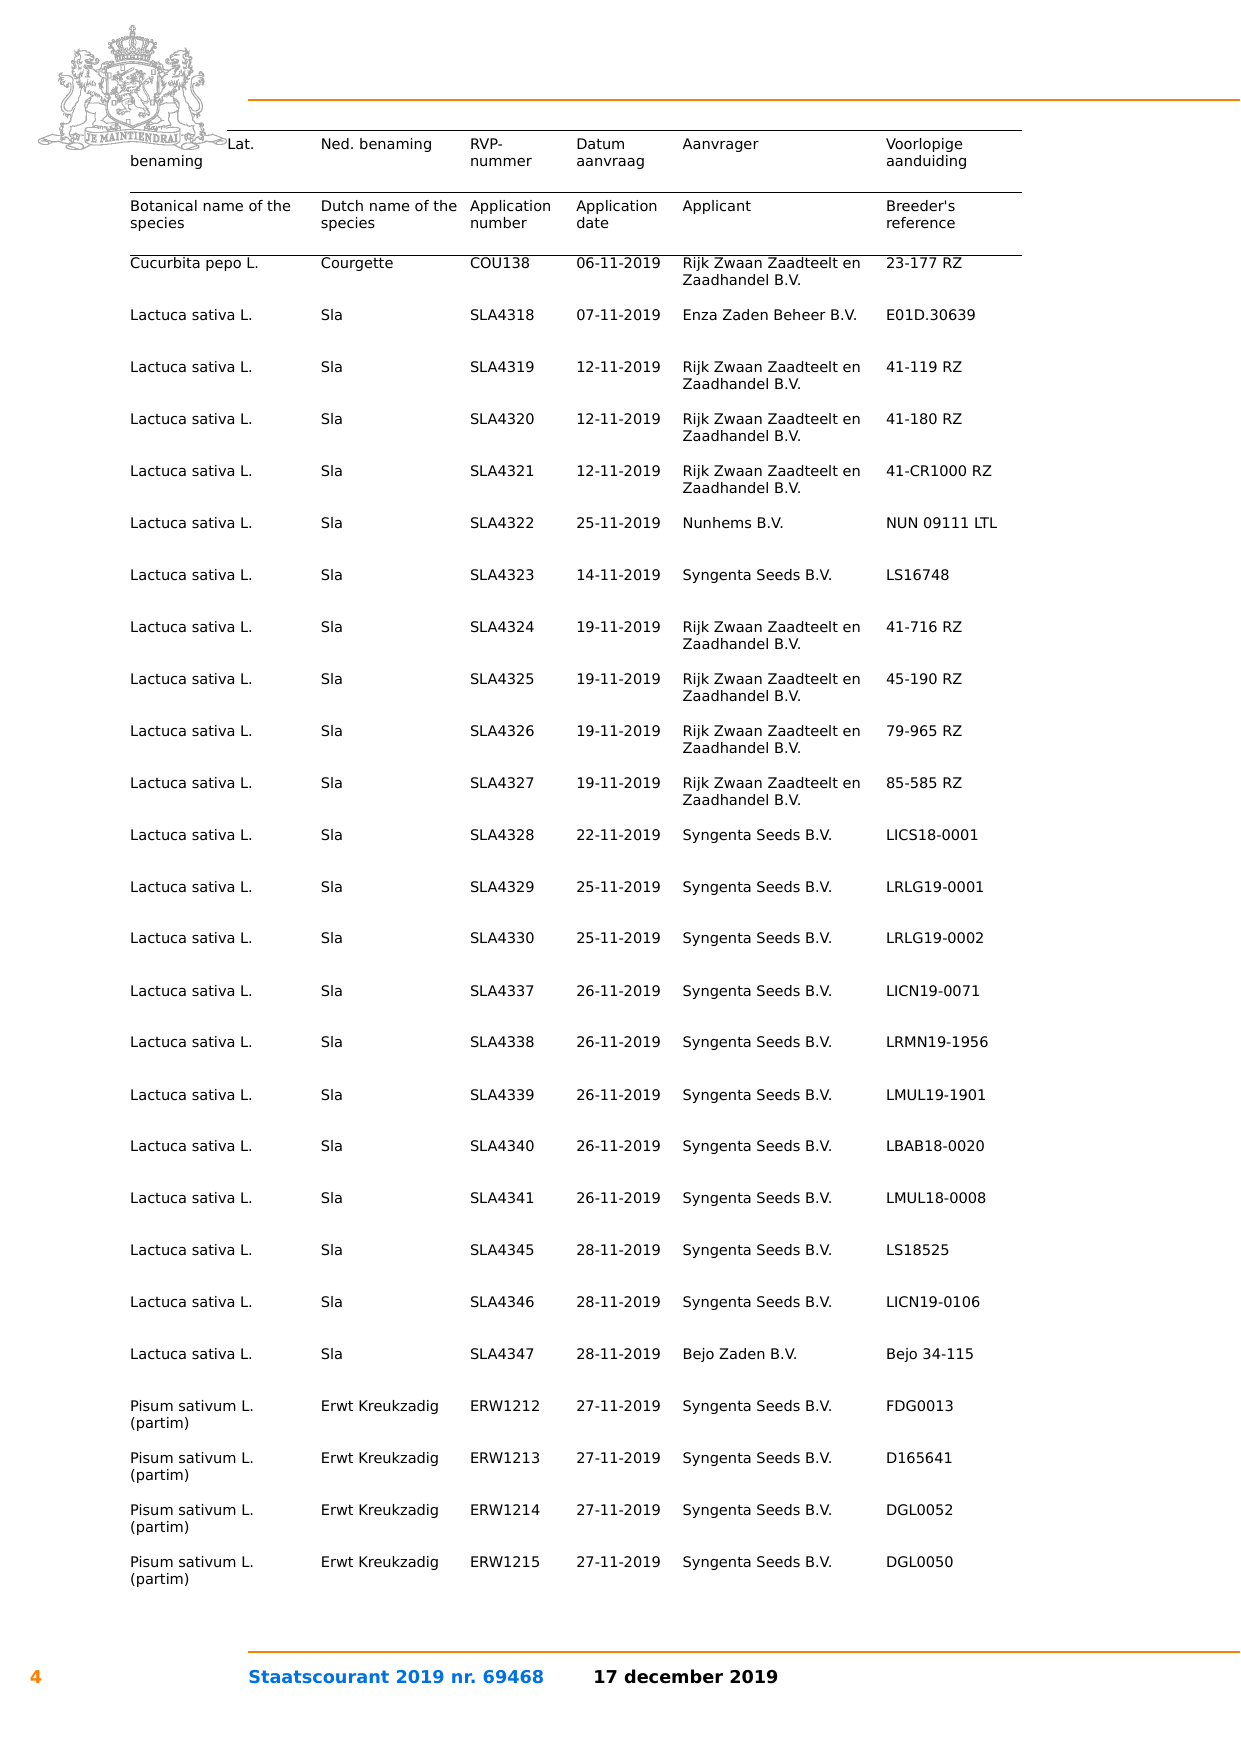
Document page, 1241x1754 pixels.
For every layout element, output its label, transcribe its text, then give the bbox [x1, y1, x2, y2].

table_cell Sla [315, 1242, 464, 1294]
table_cell Sla [315, 1346, 464, 1398]
table_cell 41-CR1000 RZ [880, 463, 1022, 514]
table_cell 27-11-2019 [570, 1450, 676, 1502]
table_cell 28-11-2019 [570, 1294, 676, 1346]
table_cell Lactuca sativa L. [130, 1346, 314, 1398]
table_cell ERW1214 [464, 1502, 570, 1554]
table_cell LBAB18-0020 [880, 1138, 1022, 1190]
table_cell ERW1212 [464, 1398, 570, 1450]
table_cell SLA4325 [464, 671, 570, 722]
table_cell Applicant [676, 193, 880, 255]
table_cell Lactuca sativa L. [130, 411, 314, 463]
table_cell Sla [315, 359, 464, 411]
table_cell Rijk Zwaan Zaadteelt en Zaadhandel B.V. [676, 619, 880, 671]
table_cell LS18525 [880, 1242, 1022, 1294]
table_cell SLA4330 [464, 930, 570, 982]
table_cell Erwt Kreukzadig [315, 1450, 464, 1502]
table_cell Lactuca sativa L. [130, 930, 314, 982]
table_cell LRLG19-0002 [880, 930, 1022, 982]
table_cell Rijk Zwaan Zaadteelt en Zaadhandel B.V. [676, 775, 880, 826]
table_cell Sla [315, 463, 464, 514]
table_cell SLA4347 [464, 1346, 570, 1398]
table_cell D165641 [880, 1450, 1022, 1502]
table_cell Rijk Zwaan Zaadteelt en Zaadhandel B.V. [676, 671, 880, 722]
table_cell NUN 09111 LTL [880, 515, 1022, 567]
table_cell Lactuca sativa L. [130, 307, 314, 359]
table_cell Syngenta Seeds B.V. [676, 1086, 880, 1138]
table_cell Lactuca sativa L. [130, 619, 314, 671]
table_cell 14-11-2019 [570, 567, 676, 618]
table_cell SLA4338 [464, 1034, 570, 1086]
table_cell Syngenta Seeds B.V. [676, 930, 880, 982]
table_cell Sla [315, 1086, 464, 1138]
table_cell 19-11-2019 [570, 723, 676, 774]
table_cell 41-180 RZ [880, 411, 1022, 463]
table_cell SLA4324 [464, 619, 570, 671]
table_cell LMUL19-1901 [880, 1086, 1022, 1138]
table_cell Lactuca sativa L. [130, 1138, 314, 1190]
table_cell 06-11-2019 [570, 256, 676, 307]
table_cell Rijk Zwaan Zaadteelt en Zaadhandel B.V. [676, 359, 880, 411]
table_header Datum aanvraag [570, 131, 676, 192]
table_cell 27-11-2019 [570, 1398, 676, 1450]
table_cell Syngenta Seeds B.V. [676, 879, 880, 930]
table_cell Sla [315, 307, 464, 359]
table_cell Sla [315, 775, 464, 826]
table_cell 26-11-2019 [570, 1190, 676, 1242]
table_cell 41-716 RZ [880, 619, 1022, 671]
table_cell Pisum sativum L. (partim) [130, 1554, 314, 1606]
table_cell 19-11-2019 [570, 775, 676, 826]
table_header Lat. benaming [130, 131, 314, 192]
table_cell Pisum sativum L. (partim) [130, 1502, 314, 1554]
table_cell 12-11-2019 [570, 359, 676, 411]
table_cell Rijk Zwaan Zaadteelt en Zaadhandel B.V. [676, 411, 880, 463]
table_cell SLA4319 [464, 359, 570, 411]
table_cell Rijk Zwaan Zaadteelt en Zaadhandel B.V. [676, 256, 880, 307]
table_cell Application date [570, 193, 676, 255]
table_cell 26-11-2019 [570, 1138, 676, 1190]
table_cell 23-177 RZ [880, 256, 1022, 307]
table_cell 28-11-2019 [570, 1346, 676, 1398]
table_header RVP-nummer [464, 131, 570, 192]
table_cell 79-965 RZ [880, 723, 1022, 774]
table_cell Sla [315, 1190, 464, 1242]
table_cell Sla [315, 567, 464, 618]
table_cell Syngenta Seeds B.V. [676, 983, 880, 1034]
table_cell Lactuca sativa L. [130, 775, 314, 826]
table_cell Sla [315, 723, 464, 774]
table_cell Syngenta Seeds B.V. [676, 1554, 880, 1606]
table_cell Syngenta Seeds B.V. [676, 567, 880, 618]
table_cell 41-119 RZ [880, 359, 1022, 411]
table_cell Erwt Kreukzadig [315, 1554, 464, 1606]
table_cell Sla [315, 879, 464, 930]
table_cell Sla [315, 930, 464, 982]
table_cell Breeder's reference [880, 193, 1022, 255]
table_cell Erwt Kreukzadig [315, 1398, 464, 1450]
table_cell Pisum sativum L. (partim) [130, 1450, 314, 1502]
table_cell 07-11-2019 [570, 307, 676, 359]
table_cell SLA4339 [464, 1086, 570, 1138]
table_cell SLA4318 [464, 307, 570, 359]
table_cell Lactuca sativa L. [130, 983, 314, 1034]
table_cell Syngenta Seeds B.V. [676, 1034, 880, 1086]
table_cell Sla [315, 983, 464, 1034]
table_cell Syngenta Seeds B.V. [676, 1398, 880, 1450]
table_cell 19-11-2019 [570, 619, 676, 671]
table_cell ERW1213 [464, 1450, 570, 1502]
table_cell Courgette [315, 256, 464, 307]
table_cell Lactuca sativa L. [130, 1190, 314, 1242]
table_cell Sla [315, 1034, 464, 1086]
table_cell Lactuca sativa L. [130, 1086, 314, 1138]
table_cell 25-11-2019 [570, 515, 676, 567]
table_cell SLA4341 [464, 1190, 570, 1242]
table_cell 26-11-2019 [570, 983, 676, 1034]
table_cell Sla [315, 411, 464, 463]
table_cell SLA4340 [464, 1138, 570, 1190]
table_cell FDG0013 [880, 1398, 1022, 1450]
table_cell ERW1215 [464, 1554, 570, 1606]
table_cell SLA4326 [464, 723, 570, 774]
table_cell Sla [315, 1138, 464, 1190]
table_cell 45-190 RZ [880, 671, 1022, 722]
picture [38, 25, 227, 150]
table_cell Sla [315, 826, 464, 878]
table_cell Syngenta Seeds B.V. [676, 1190, 880, 1242]
table_cell 25-11-2019 [570, 930, 676, 982]
table_cell Botanical name of the species [130, 193, 314, 255]
table_cell SLA4337 [464, 983, 570, 1034]
table_cell 19-11-2019 [570, 671, 676, 722]
table_cell SLA4322 [464, 515, 570, 567]
table_cell SLA4327 [464, 775, 570, 826]
table_cell LICS18-0001 [880, 826, 1022, 878]
table_cell Syngenta Seeds B.V. [676, 1138, 880, 1190]
table_header Ned. benaming [315, 131, 464, 192]
table_cell Sla [315, 671, 464, 722]
table_cell Cucurbita pepo L. [130, 256, 314, 307]
table_cell 27-11-2019 [570, 1502, 676, 1554]
table_cell Lactuca sativa L. [130, 1242, 314, 1294]
table_cell SLA4328 [464, 826, 570, 878]
table_cell Sla [315, 515, 464, 567]
table_cell Nunhems B.V. [676, 515, 880, 567]
table_cell Lactuca sativa L. [130, 463, 314, 514]
table_cell Lactuca sativa L. [130, 515, 314, 567]
table_cell Erwt Kreukzadig [315, 1502, 464, 1554]
table_cell SLA4329 [464, 879, 570, 930]
table_cell E01D.30639 [880, 307, 1022, 359]
table_cell 26-11-2019 [570, 1086, 676, 1138]
table_cell LICN19-0071 [880, 983, 1022, 1034]
table_cell DGL0052 [880, 1502, 1022, 1554]
table_cell Bejo Zaden B.V. [676, 1346, 880, 1398]
table_cell Syngenta Seeds B.V. [676, 1450, 880, 1502]
table_cell Lactuca sativa L. [130, 1034, 314, 1086]
table_cell Lactuca sativa L. [130, 359, 314, 411]
table_cell LICN19-0106 [880, 1294, 1022, 1346]
table_cell LMUL18-0008 [880, 1190, 1022, 1242]
table_cell 25-11-2019 [570, 879, 676, 930]
table_cell SLA4321 [464, 463, 570, 514]
table_cell 28-11-2019 [570, 1242, 676, 1294]
table_cell Sla [315, 619, 464, 671]
table_cell LS16748 [880, 567, 1022, 618]
table_cell Syngenta Seeds B.V. [676, 1502, 880, 1554]
table_cell Syngenta Seeds B.V. [676, 1242, 880, 1294]
table_header Voorlopige aanduiding [880, 131, 1022, 192]
table_cell Lactuca sativa L. [130, 723, 314, 774]
table_cell Rijk Zwaan Zaadteelt en Zaadhandel B.V. [676, 723, 880, 774]
table_cell LRMN19-1956 [880, 1034, 1022, 1086]
table_cell Bejo 34-115 [880, 1346, 1022, 1398]
table_cell Application number [464, 193, 570, 255]
table_cell Lactuca sativa L. [130, 567, 314, 618]
table_cell Lactuca sativa L. [130, 879, 314, 930]
table_cell 85-585 RZ [880, 775, 1022, 826]
table_cell Lactuca sativa L. [130, 671, 314, 722]
table_cell SLA4320 [464, 411, 570, 463]
table_cell 26-11-2019 [570, 1034, 676, 1086]
table_cell Sla [315, 1294, 464, 1346]
table_cell DGL0050 [880, 1554, 1022, 1606]
table_cell LRLG19-0001 [880, 879, 1022, 930]
table_cell Dutch name of the species [315, 193, 464, 255]
table_cell Syngenta Seeds B.V. [676, 826, 880, 878]
table_cell Syngenta Seeds B.V. [676, 1294, 880, 1346]
table_cell Lactuca sativa L. [130, 1294, 314, 1346]
table_header Aanvrager [676, 131, 880, 192]
table_cell Enza Zaden Beheer B.V. [676, 307, 880, 359]
table_cell 12-11-2019 [570, 411, 676, 463]
table_cell Pisum sativum L. (partim) [130, 1398, 314, 1450]
table_cell 12-11-2019 [570, 463, 676, 514]
table_cell Lactuca sativa L. [130, 826, 314, 878]
table_cell 22-11-2019 [570, 826, 676, 878]
table_cell SLA4323 [464, 567, 570, 618]
table_cell SLA4345 [464, 1242, 570, 1294]
table_cell COU138 [464, 256, 570, 307]
table_cell SLA4346 [464, 1294, 570, 1346]
table_cell 27-11-2019 [570, 1554, 676, 1606]
table_cell Rijk Zwaan Zaadteelt en Zaadhandel B.V. [676, 463, 880, 514]
